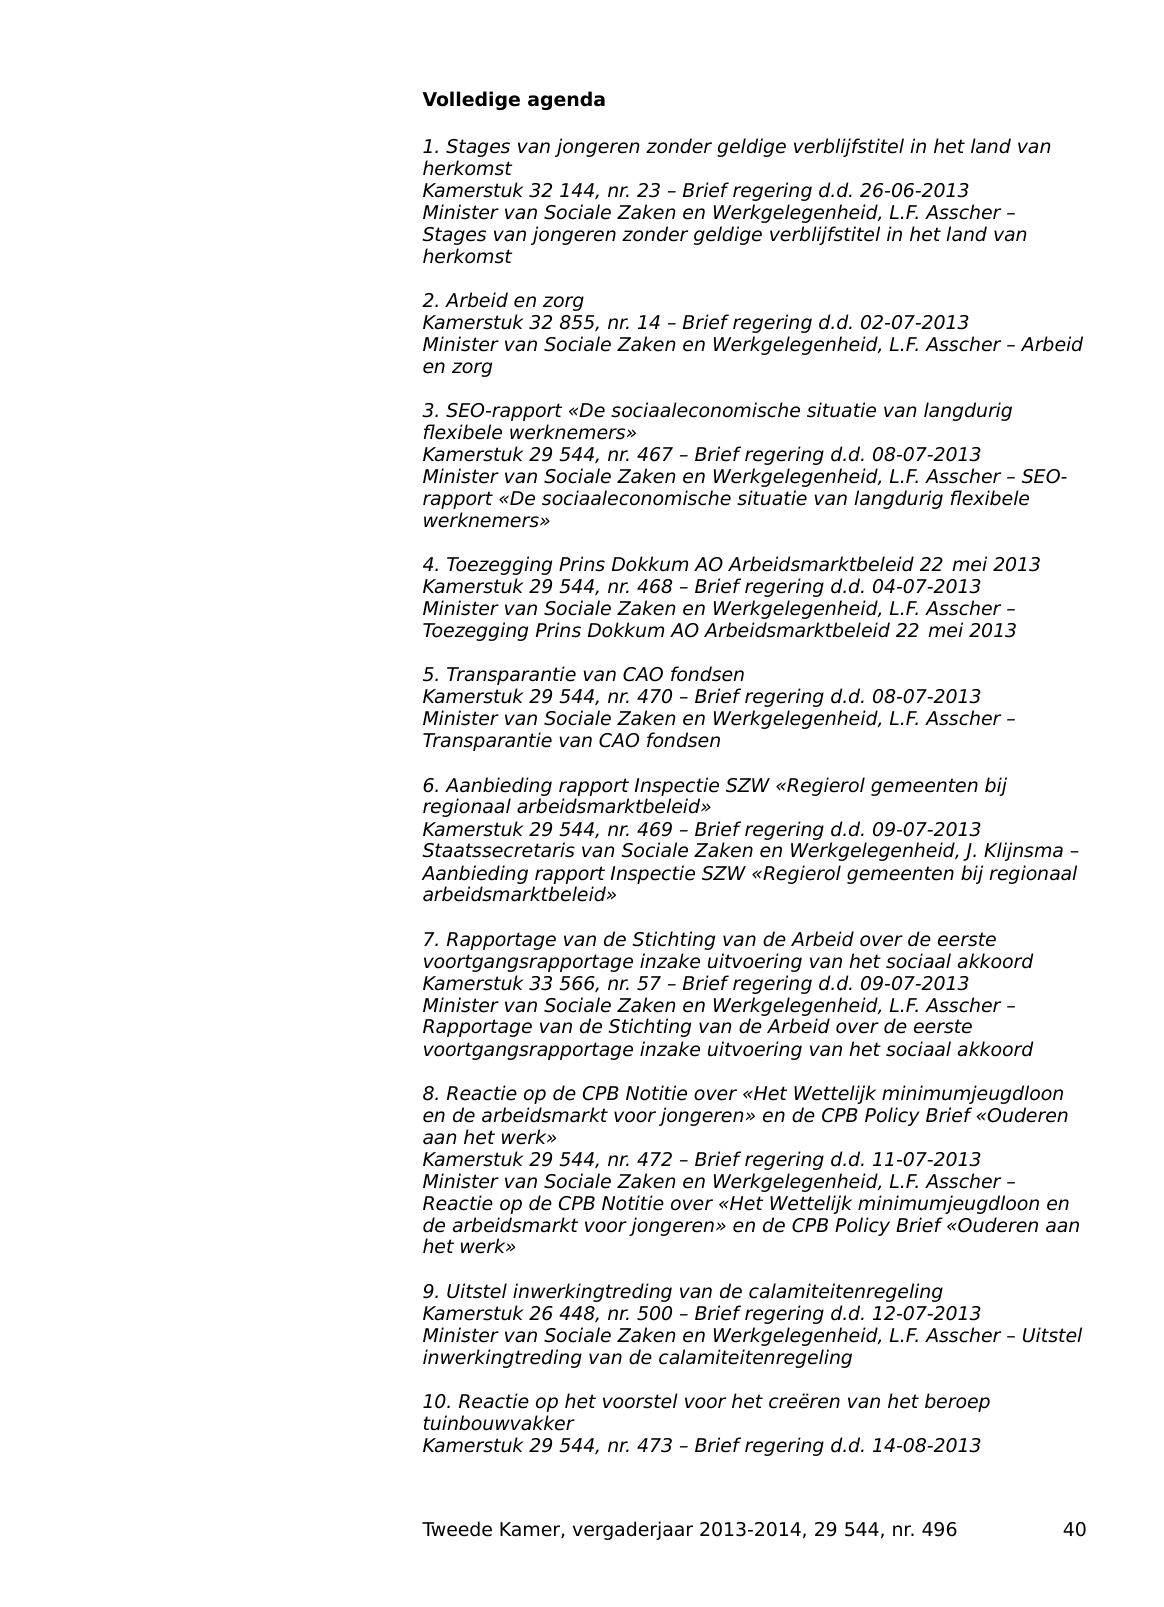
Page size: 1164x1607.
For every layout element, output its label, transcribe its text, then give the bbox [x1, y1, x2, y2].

text Minister van Sociale Zaken en Werkgelegenheid, L.F. Asscher – Rapportage van de Stichting van de Arbeid over de eerste voortgangsrapportage inzake uitvoering van het sociaal akkoord [422, 994, 1087, 1060]
text Kamerstuk 29 544, nr. 473 – Brief regering d.d. 14-08-2013 [422, 1435, 1087, 1457]
text Kamerstuk 29 544, nr. 472 – Brief regering d.d. 11-07-2013 [422, 1148, 1087, 1171]
text Kamerstuk 29 544, nr. 470 – Brief regering d.d. 08-07-2013 [422, 686, 1087, 708]
text 5. Transparantie van CAO fondsen [422, 664, 1087, 686]
text Kamerstuk 32 144, nr. 23 – Brief regering d.d. 26-06-2013 [422, 180, 1087, 202]
subtitle Volledige agenda [422, 89, 1087, 111]
text Minister van Sociale Zaken en Werkgelegenheid, L.F. Asscher – Toezegging Prins Dokkum AO Arbeidsmarktbeleid 22 mei 2013 [422, 598, 1087, 642]
text 3. SEO-rapport «De sociaaleconomische situatie van langdurig flexibele werknemers» [422, 400, 1087, 444]
text 9. Uitstel inwerkingtreding van de calamiteitenregeling [422, 1281, 1087, 1303]
text Kamerstuk 32 855, nr. 14 – Brief regering d.d. 02-07-2013 [422, 312, 1087, 334]
text Minister van Sociale Zaken en Werkgelegenheid, L.F. Asscher – Reactie op de CPB Notitie over «Het Wettelijk minimumjeugdloon en de arbeidsmarkt voor jongeren» en de CPB Policy Brief «Ouderen aan het werk» [422, 1171, 1087, 1258]
text 4. Toezegging Prins Dokkum AO Arbeidsmarktbeleid 22 mei 2013 [422, 554, 1087, 576]
text 8. Reactie op de CPB Notitie over «Het Wettelijk minimumjeugdloon en de arbeidsmarkt voor jongeren» en de CPB Policy Brief «Ouderen aan het werk» [422, 1083, 1087, 1148]
text 10. Reactie op het voorstel voor het creëren van het beroep tuinbouwvakker [422, 1391, 1087, 1435]
text Staatssecretaris van Sociale Zaken en Werkgelegenheid, J. Klijnsma – Aanbieding rapport Inspectie SZW «Regierol gemeenten bij regionaal arbeidsmarktbeleid» [422, 840, 1087, 906]
text Kamerstuk 33 566, nr. 57 – Brief regering d.d. 09-07-2013 [422, 972, 1087, 994]
text Kamerstuk 26 448, nr. 500 – Brief regering d.d. 12-07-2013 [422, 1303, 1087, 1324]
text Minister van Sociale Zaken en Werkgelegenheid, L.F. Asscher – Uitstel inwerkingtreding van de calamiteitenregeling [422, 1324, 1087, 1368]
text Kamerstuk 29 544, nr. 469 – Brief regering d.d. 09-07-2013 [422, 818, 1087, 840]
text Kamerstuk 29 544, nr. 468 – Brief regering d.d. 04-07-2013 [422, 576, 1087, 598]
text 2. Arbeid en zorg [422, 290, 1087, 312]
text 6. Aanbieding rapport Inspectie SZW «Regierol gemeenten bij regionaal arbeidsmarktbeleid» [422, 774, 1087, 818]
text Minister van Sociale Zaken en Werkgelegenheid, L.F. Asscher – SEO-rapport «De sociaaleconomische situatie van langdurig flexibele werknemers» [422, 466, 1087, 532]
text Minister van Sociale Zaken en Werkgelegenheid, L.F. Asscher – Arbeid en zorg [422, 334, 1087, 378]
text 7. Rapportage van de Stichting van de Arbeid over de eerste voortgangsrapportage inzake uitvoering van het sociaal akkoord [422, 928, 1087, 972]
text 1. Stages van jongeren zonder geldige verblijfstitel in het land van herkomst [422, 136, 1087, 180]
text Minister van Sociale Zaken en Werkgelegenheid, L.F. Asscher – Stages van jongeren zonder geldige verblijfstitel in het land van herkomst [422, 202, 1087, 268]
text Minister van Sociale Zaken en Werkgelegenheid, L.F. Asscher – Transparantie van CAO fondsen [422, 708, 1087, 752]
text Kamerstuk 29 544, nr. 467 – Brief regering d.d. 08-07-2013 [422, 444, 1087, 466]
